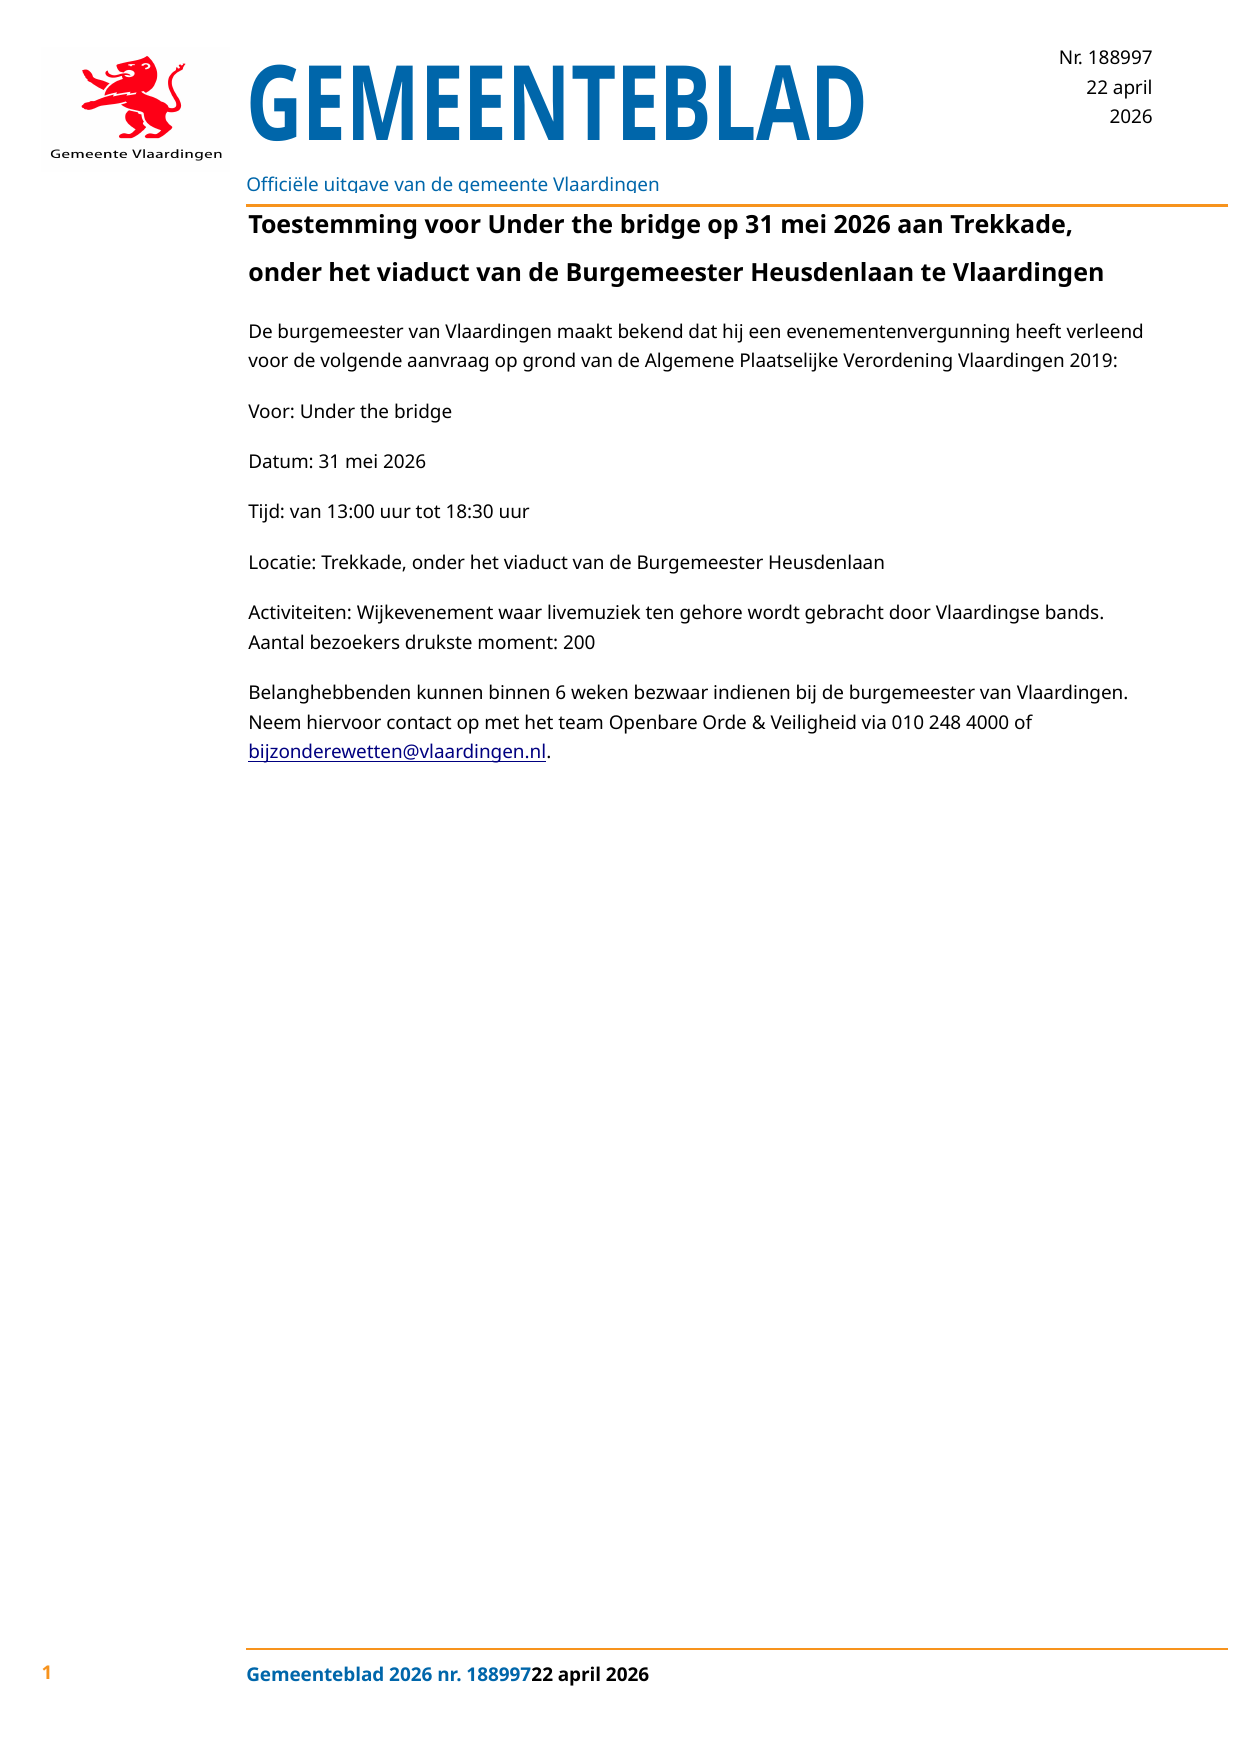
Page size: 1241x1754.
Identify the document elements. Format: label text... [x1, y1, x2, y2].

text Toestemming voor Under the bridge op 31 mei 2026 aan Trekkade, onder het viaduct van de Burgemeester Heusdenlaan te Vlaardingen [248, 207, 1152, 288]
picture [41, 47, 231, 172]
text Locatie: Trekkade, onder het viaduct van de Burgemeester Heusdenlaan [248, 549, 1152, 575]
text De burgemeester van Vlaardingen maakt bekend dat hij een evenementenvergunning heeft verleend voor de volgende aanvraag op grond van de Algemene Plaatselijke Verordening Vlaardingen 2019: [248, 318, 1152, 373]
text Tijd: van 13:00 uur tot 18:30 uur [248, 499, 1152, 524]
text Datum: 31 mei 2026 [248, 448, 1152, 474]
text Belanghebbenden kunnen binnen 6 weken bezwaar indienen bij de burgemeester van Vlaardingen. Neem hiervoor contact op met het team Openbare Orde & Veiligheid via 010 248 4000 of bijzonderewetten@vlaardingen.nl. [248, 679, 1152, 764]
text Voor: Under the bridge [248, 398, 1152, 424]
text Activiteiten: Wijkevenement waar livemuziek ten gehore wordt gebracht door Vlaardingse bands. Aantal bezoekers drukste moment: 200 [248, 599, 1152, 655]
